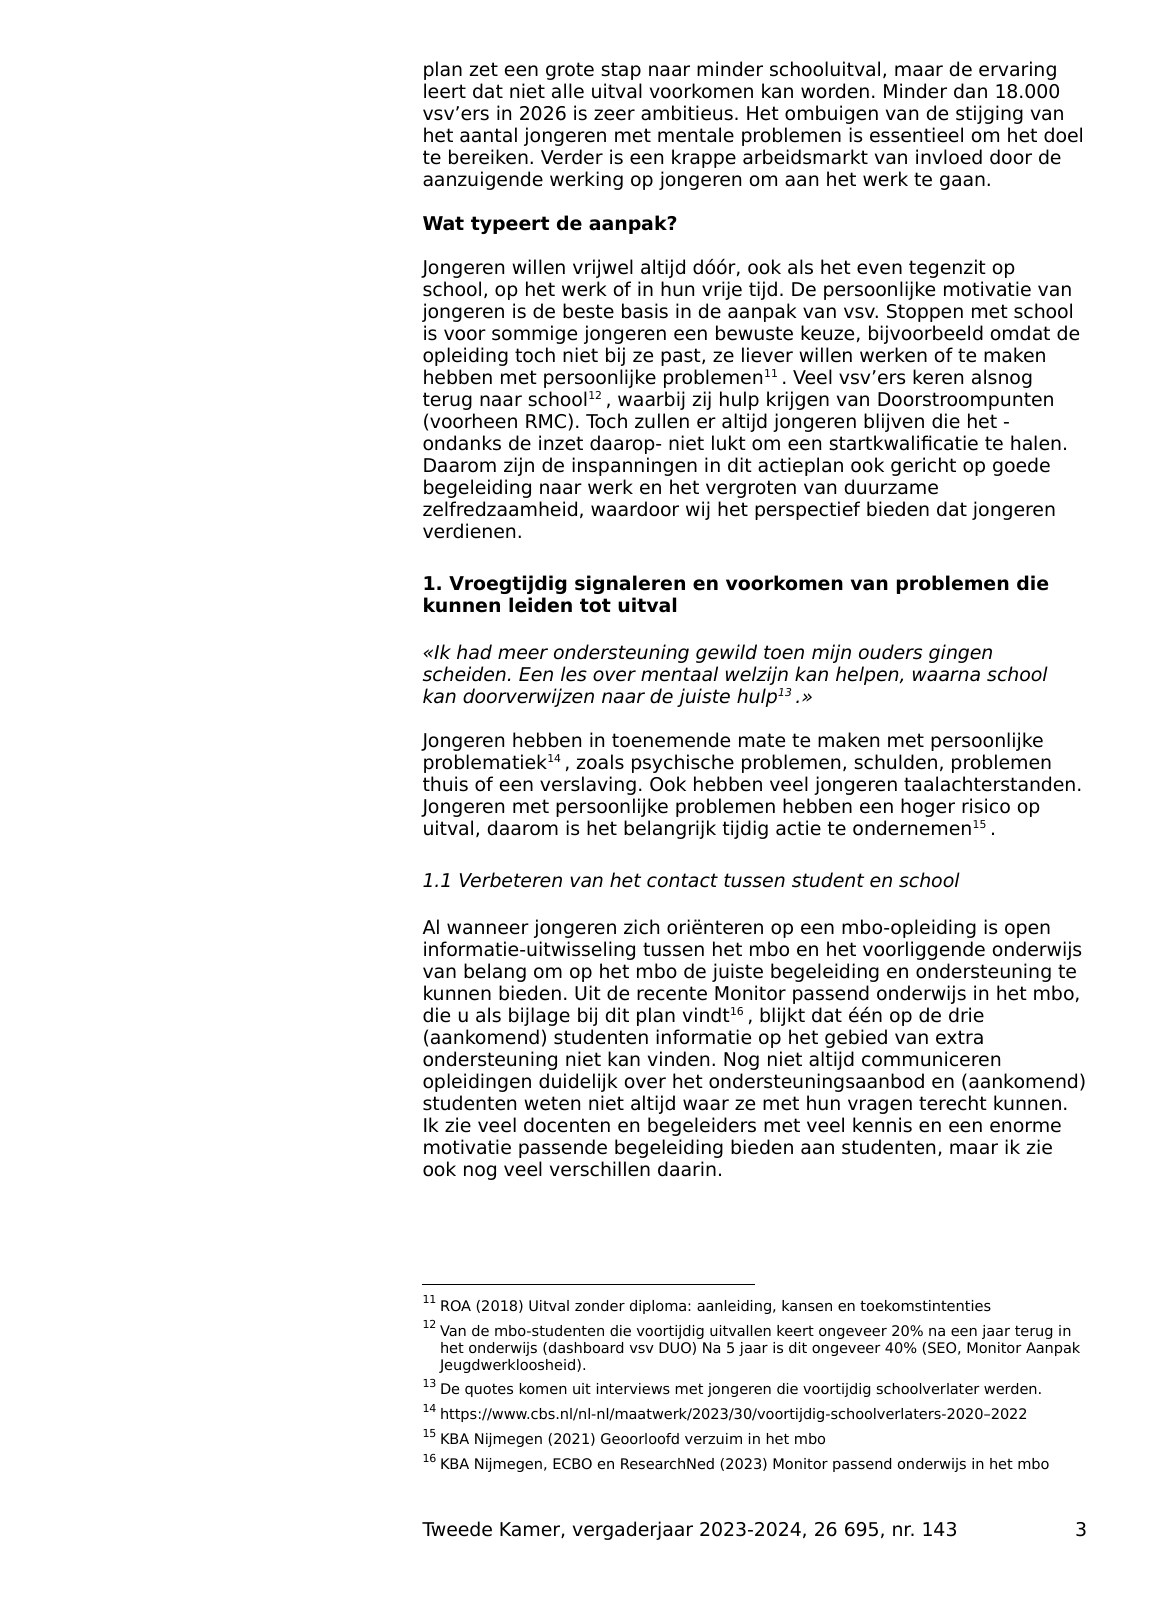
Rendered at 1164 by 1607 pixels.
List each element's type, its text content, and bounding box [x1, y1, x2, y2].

text ROA (2018) Uitval zonder diploma: aanleiding, kansen en toekomstintenties [422, 1293, 1087, 1316]
text plan zet een grote stap naar minder schooluitval, maar de ervaring leert dat niet alle uitval voorkomen kan worden. Minder dan 18.000 vsv’ers in 2026 is zeer ambitieus. Het ombuigen van de stijging van het aantal jongeren met mentale problemen is essentieel om het doel te bereiken. Verder is een krappe arbeidsmarkt van invloed door de aanzuigende werking op jongeren om aan het werk te gaan. [422, 59, 1087, 191]
text De quotes komen uit interviews met jongeren die voortijdig schoolverlater werden. [422, 1377, 1087, 1399]
text KBA Nijmegen, ECBO en ResearchNed (2023) Monitor passend onderwijs in het mbo [422, 1452, 1087, 1474]
text Van de mbo-studenten die voortijdig uitvallen keert ongeveer 20% na een jaar terug in het onderwijs (dashboard vsv DUO) Na 5 jaar is dit ongeveer 40% (SEO, Monitor Aanpak Jeugdwerkloosheid). [422, 1318, 1087, 1374]
text «Ik had meer ondersteuning gewild toen mijn ouders gingen scheiden. Een les over mentaal welzijn kan helpen, waarna school kan doorverwijzen naar de juiste hulp.» [422, 642, 1087, 708]
subtitle Wat typeert de aanpak? [422, 213, 1087, 235]
text Jongeren hebben in toenemende mate te maken met persoonlijke problematiek, zoals psychische problemen, schulden, problemen thuis of een verslaving. Ook hebben veel jongeren taalachterstanden. Jongeren met persoonlijke problemen hebben een hoger risico op uitval, daarom is het belangrijk tijdig actie te ondernemen. [422, 730, 1087, 840]
subtitle 1. Vroegtijdig signaleren en voorkomen van problemen die kunnen leiden tot uitval [422, 573, 1087, 617]
text KBA Nijmegen (2021) Geoorloofd verzuim in het mbo [422, 1427, 1087, 1449]
text Jongeren willen vrijwel altijd dóór, ook als het even tegenzit op school, op het werk of in hun vrije tijd. De persoonlijke motivatie van jongeren is de beste basis in de aanpak van vsv. Stoppen met school is voor sommige jongeren een bewuste keuze, bijvoorbeeld omdat de opleiding toch niet bij ze past, ze liever willen werken of te maken hebben met persoonlijke problemen. Veel vsv’ers keren alsnog terug naar school, waarbij zij hulp krijgen van Doorstroompunten (voorheen RMC). Toch zullen er altijd jongeren blijven die het -ondanks de inzet daarop- niet lukt om een startkwalificatie te halen. Daarom zijn de inspanningen in dit actieplan ook gericht op goede begeleiding naar werk en het vergroten van duurzame zelfredzaamheid, waardoor wij het perspectief bieden dat jongeren verdienen. [422, 257, 1087, 543]
text https://www.cbs.nl/nl-nl/maatwerk/2023/30/voortijdig-schoolverlaters-2020–2022 [422, 1402, 1087, 1424]
subtitle 1.1 Verbeteren van het contact tussen student en school [422, 870, 1087, 892]
text Al wanneer jongeren zich oriënteren op een mbo-opleiding is open informatie-uitwisseling tussen het mbo en het voorliggende onderwijs van belang om op het mbo de juiste begeleiding en ondersteuning te kunnen bieden. Uit de recente Monitor passend onderwijs in het mbo, die u als bijlage bij dit plan vindt, blijkt dat één op de drie (aankomend) studenten informatie op het gebied van extra ondersteuning niet kan vinden. Nog niet altijd communiceren opleidingen duidelijk over het ondersteuningsaanbod en (aankomend) studenten weten niet altijd waar ze met hun vragen terecht kunnen. Ik zie veel docenten en begeleiders met veel kennis en een enorme motivatie passende begeleiding bieden aan studenten, maar ik zie ook nog veel verschillen daarin. [422, 917, 1087, 1181]
